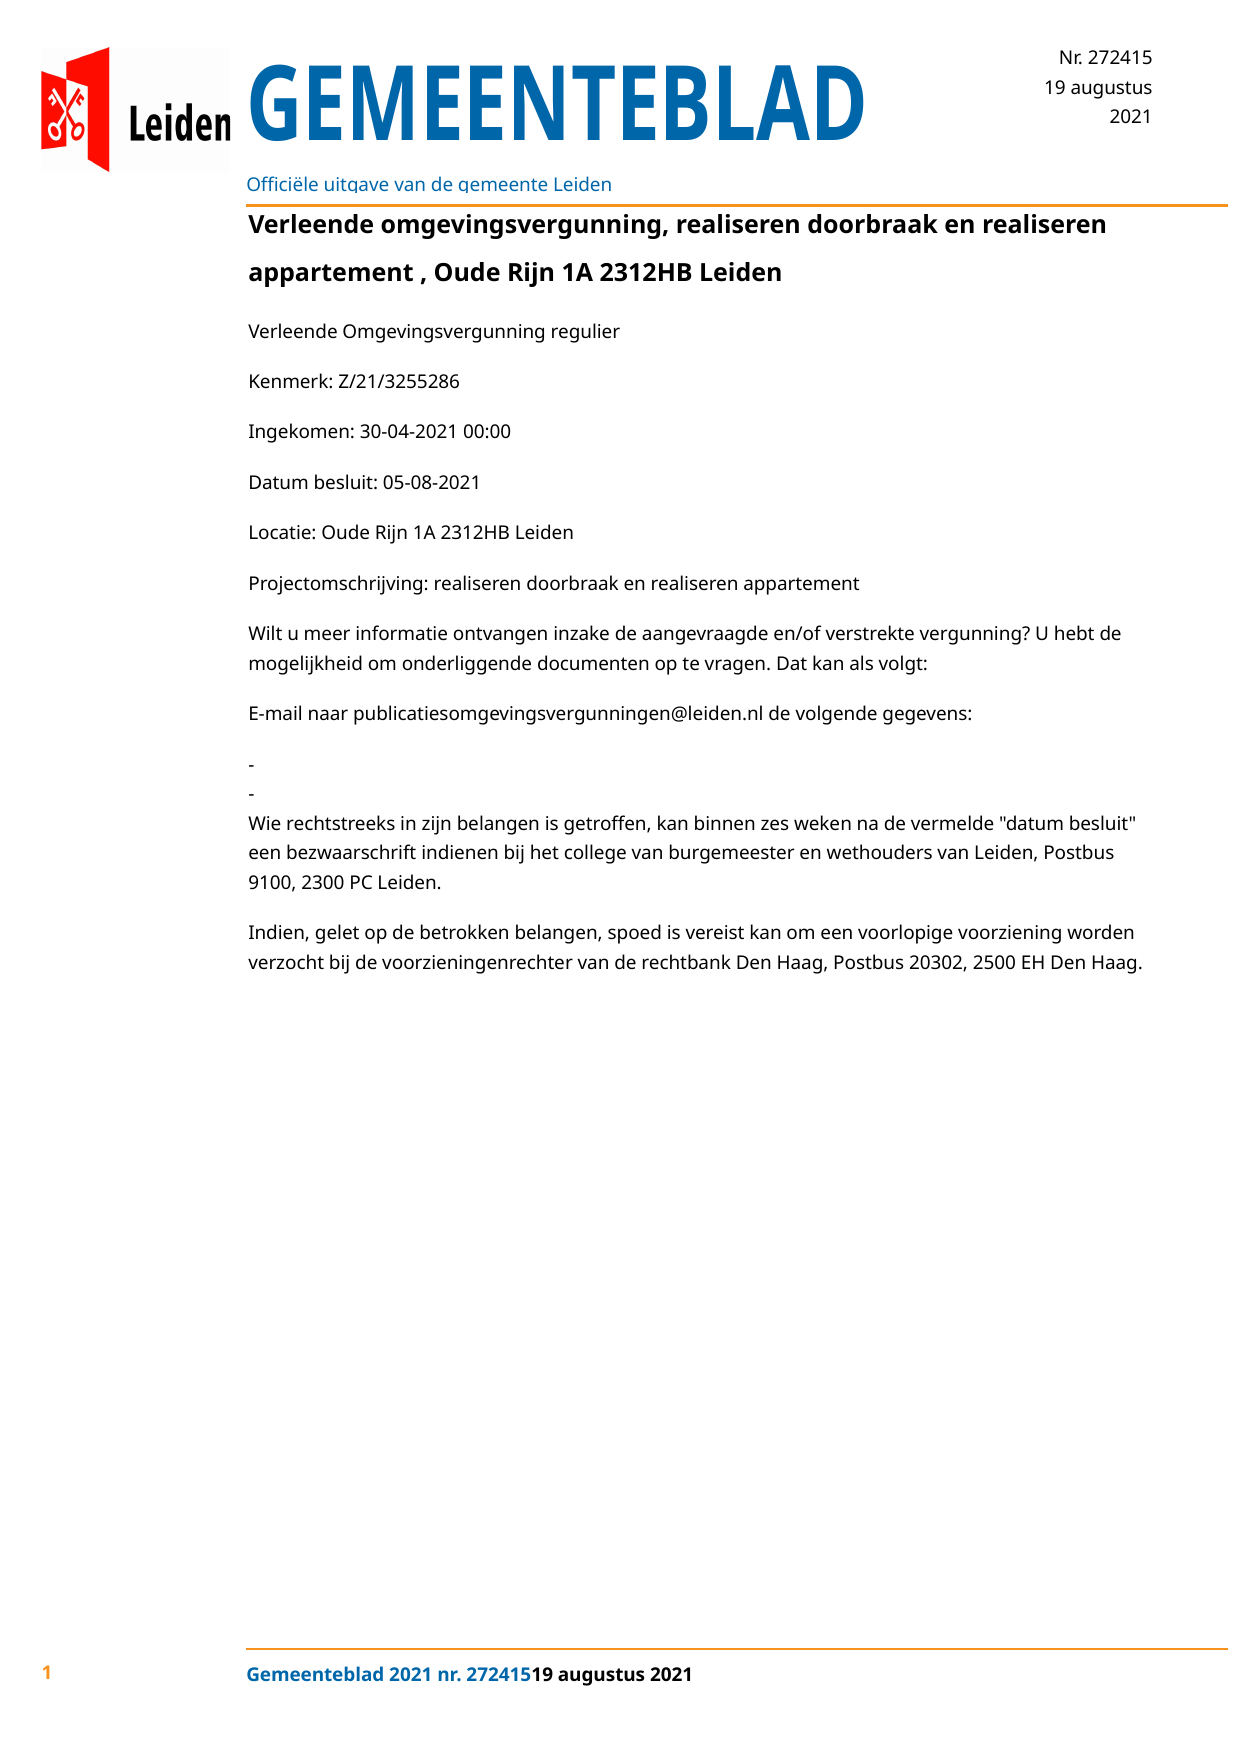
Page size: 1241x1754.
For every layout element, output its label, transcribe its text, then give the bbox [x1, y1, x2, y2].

text Kenmerk: Z/21/3255286 [248, 368, 1152, 394]
text Wie rechtstreeks in zijn belangen is getroffen, kan binnen zes weken na de vermelde "datum besluit" een bezwaarschrift indienen bij het college van burgemeester en wethouders van Leiden, Postbus 9100, 2300 PC Leiden. [248, 810, 1152, 895]
text Projectomschrijving: realiseren doorbraak en realiseren appartement [248, 570, 1152, 596]
text Ingekomen: 30-04-2021 00:00 [248, 419, 1152, 444]
text Indien, gelet op de betrokken belangen, spoed is vereist kan om een voorlopige voorziening worden verzocht bij de voorzieningenrechter van de rechtbank Den Haag, Postbus 20302, 2500 EH Den Haag. [248, 919, 1152, 975]
text Locatie: Oude Rijn 1A 2312HB Leiden [248, 519, 1152, 545]
text Verleende omgevingsvergunning, realiseren doorbraak en realiseren appartement , Oude Rijn 1A 2312HB Leiden [248, 207, 1152, 288]
text Wilt u meer informatie ontvangen inzake de aangevraagde en/of verstrekte vergunning? U hebt de mogelijkheid om onderliggende documenten op te vragen. Dat kan als volgt: [248, 620, 1152, 676]
text Verleende Omgevingsvergunning regulier [248, 318, 1152, 344]
picture [41, 47, 231, 172]
text Datum besluit: 05-08-2021 [248, 469, 1152, 495]
text E-mail naar publicatiesomgevingsvergunningen@leiden.nl de volgende gegevens: [248, 700, 1152, 726]
